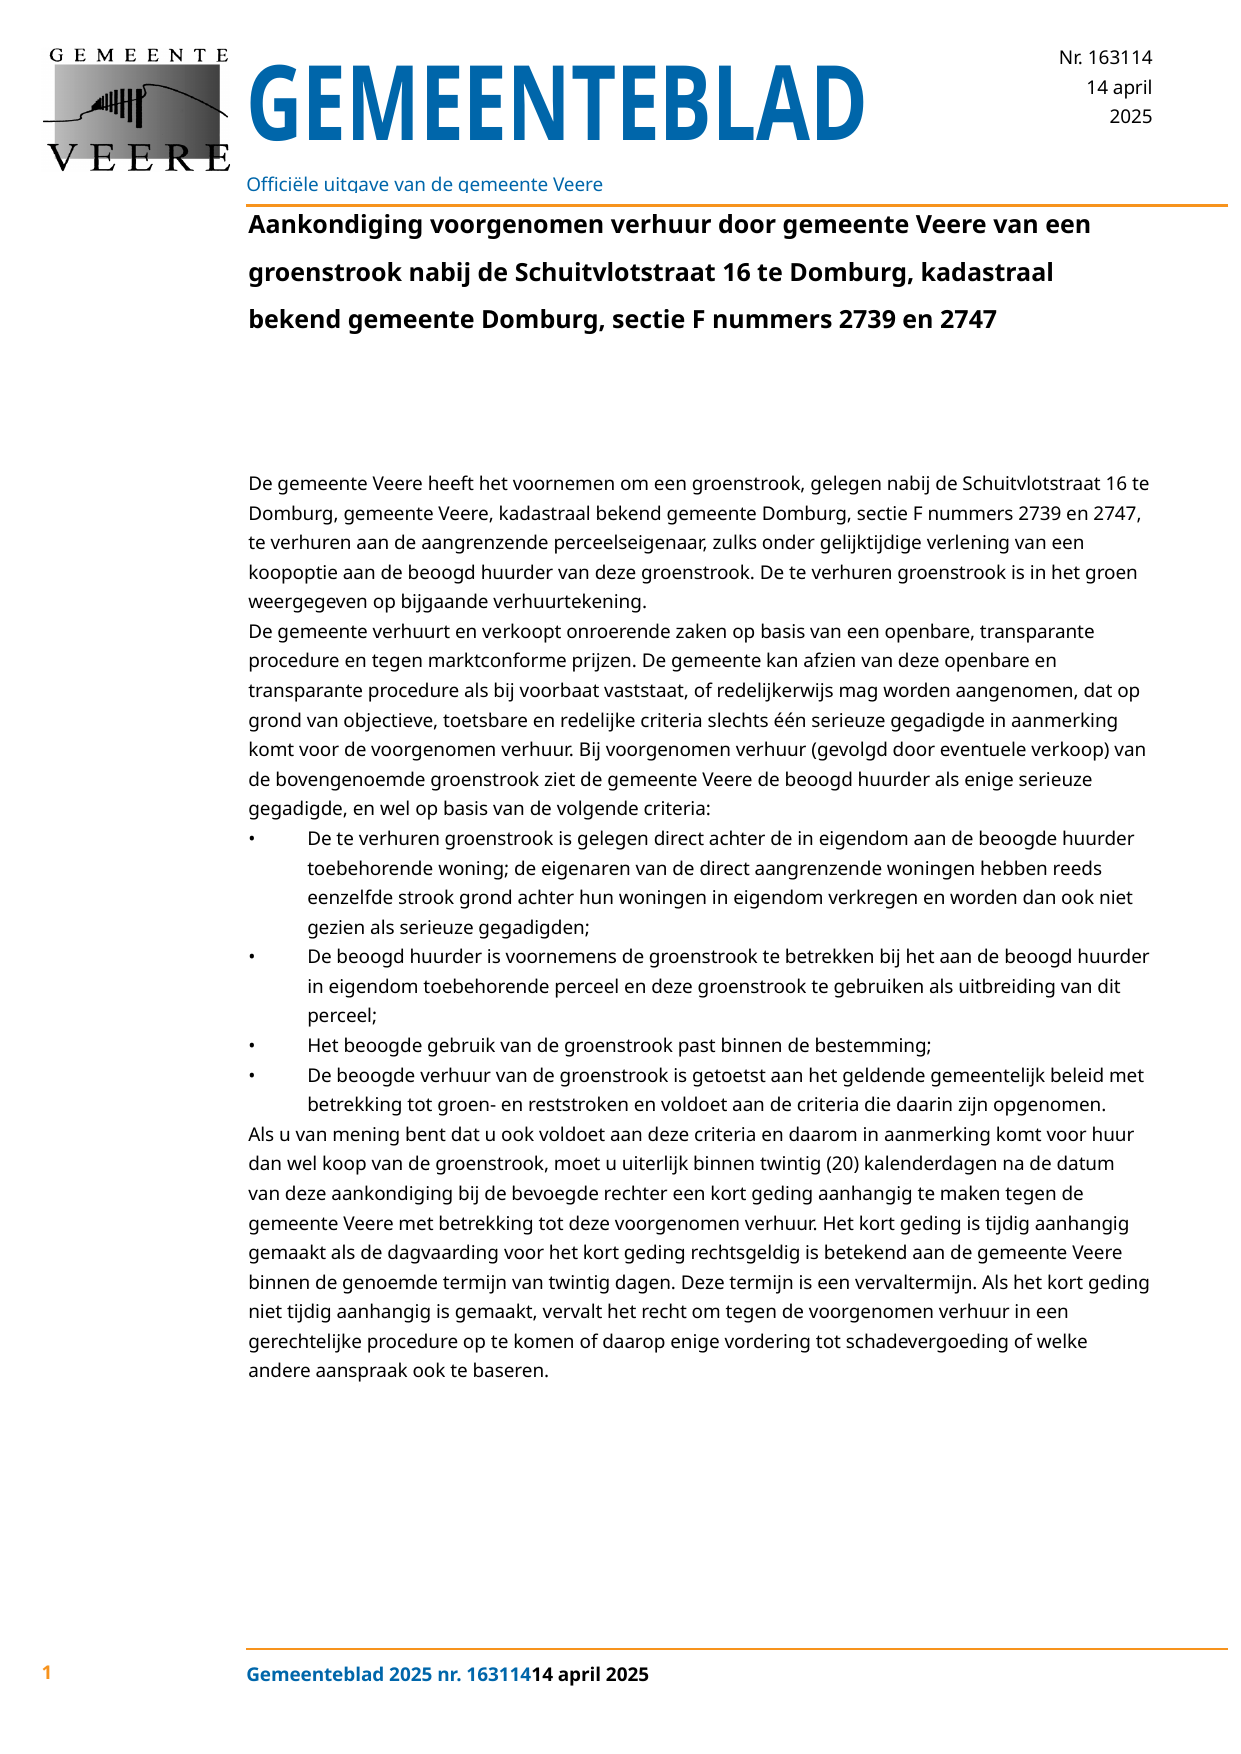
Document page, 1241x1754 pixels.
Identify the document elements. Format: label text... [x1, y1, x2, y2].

text De gemeente verhuurt en verkoopt onroerende zaken op basis van een openbare, transparante procedure en tegen marktconforme prijzen. De gemeente kan afzien van deze openbare en transparante procedure als bij voorbaat vaststaat, of redelijkerwijs mag worden aangenomen, dat op grond van objectieve, toetsbare en redelijke criteria slechts één serieuze gegadigde in aanmerking komt voor de voorgenomen verhuur. Bij voorgenomen verhuur (gevolgd door eventuele verkoop) van de bovengenoemde groenstrook ziet de gemeente Veere de beoogd huurder als enige serieuze gegadigde, en wel op basis van de volgende criteria: [248, 618, 1152, 821]
list Het beoogde gebruik van de groenstrook past binnen de bestemming; [248, 1032, 1152, 1058]
picture [41, 47, 231, 172]
list De beoogde verhuur van de groenstrook is getoetst aan het geldende gemeentelijk beleid met betrekking tot groen- en reststroken en voldoet aan de criteria die daarin zijn opgenomen. [248, 1062, 1152, 1117]
list De beoogd huurder is voornemens de groenstrook te betrekken bij het aan de beoogd huurder in eigendom toebehorende perceel en deze groenstrook te gebruiken als uitbreiding van dit perceel; [248, 943, 1152, 1028]
text Als u van mening bent dat u ook voldoet aan deze criteria en daarom in aanmerking komt voor huur dan wel koop van de groenstrook, moet u uiterlijk binnen twintig (20) kalenderdagen na de datum van deze aankondiging bij de bevoegde rechter een kort geding aanhangig te maken tegen de gemeente Veere met betrekking tot deze voorgenomen verhuur. Het kort geding is tijdig aanhangig gemaakt als de dagvaarding voor het kort geding rechtsgeldig is betekend aan de gemeente Veere binnen de genoemde termijn van twintig dagen. Deze termijn is een vervaltermijn. Als het kort geding niet tijdig aanhangig is gemaakt, vervalt het recht om tegen de voorgenomen verhuur in een gerechtelijke procedure op te komen of daarop enige vordering tot schadevergoeding of welke andere aanspraak ook te baseren. [248, 1121, 1152, 1383]
list De te verhuren groenstrook is gelegen direct achter de in eigendom aan de beoogde huurder toebehorende woning; de eigenaren van de direct aangrenzende woningen hebben reeds eenzelfde strook grond achter hun woningen in eigendom verkregen en worden dan ook niet gezien als serieuze gegadigden; [248, 825, 1152, 939]
text Aankondiging voorgenomen verhuur door gemeente Veere van een groenstrook nabij de Schuitvlotstraat 16 te Domburg, kadastraal bekend gemeente Domburg, sectie F nummers 2739 en 2747 [248, 207, 1152, 336]
text De gemeente Veere heeft het voornemen om een groenstrook, gelegen nabij de Schuitvlotstraat 16 te Domburg, gemeente Veere, kadastraal bekend gemeente Domburg, sectie F nummers 2739 en 2747, te verhuren aan de aangrenzende perceelseigenaar, zulks onder gelijktijdige verlening van een koopoptie aan de beoogd huurder van deze groenstrook. De te verhuren groenstrook is in het groen weergegeven op bijgaande verhuurtekening. [248, 470, 1152, 614]
